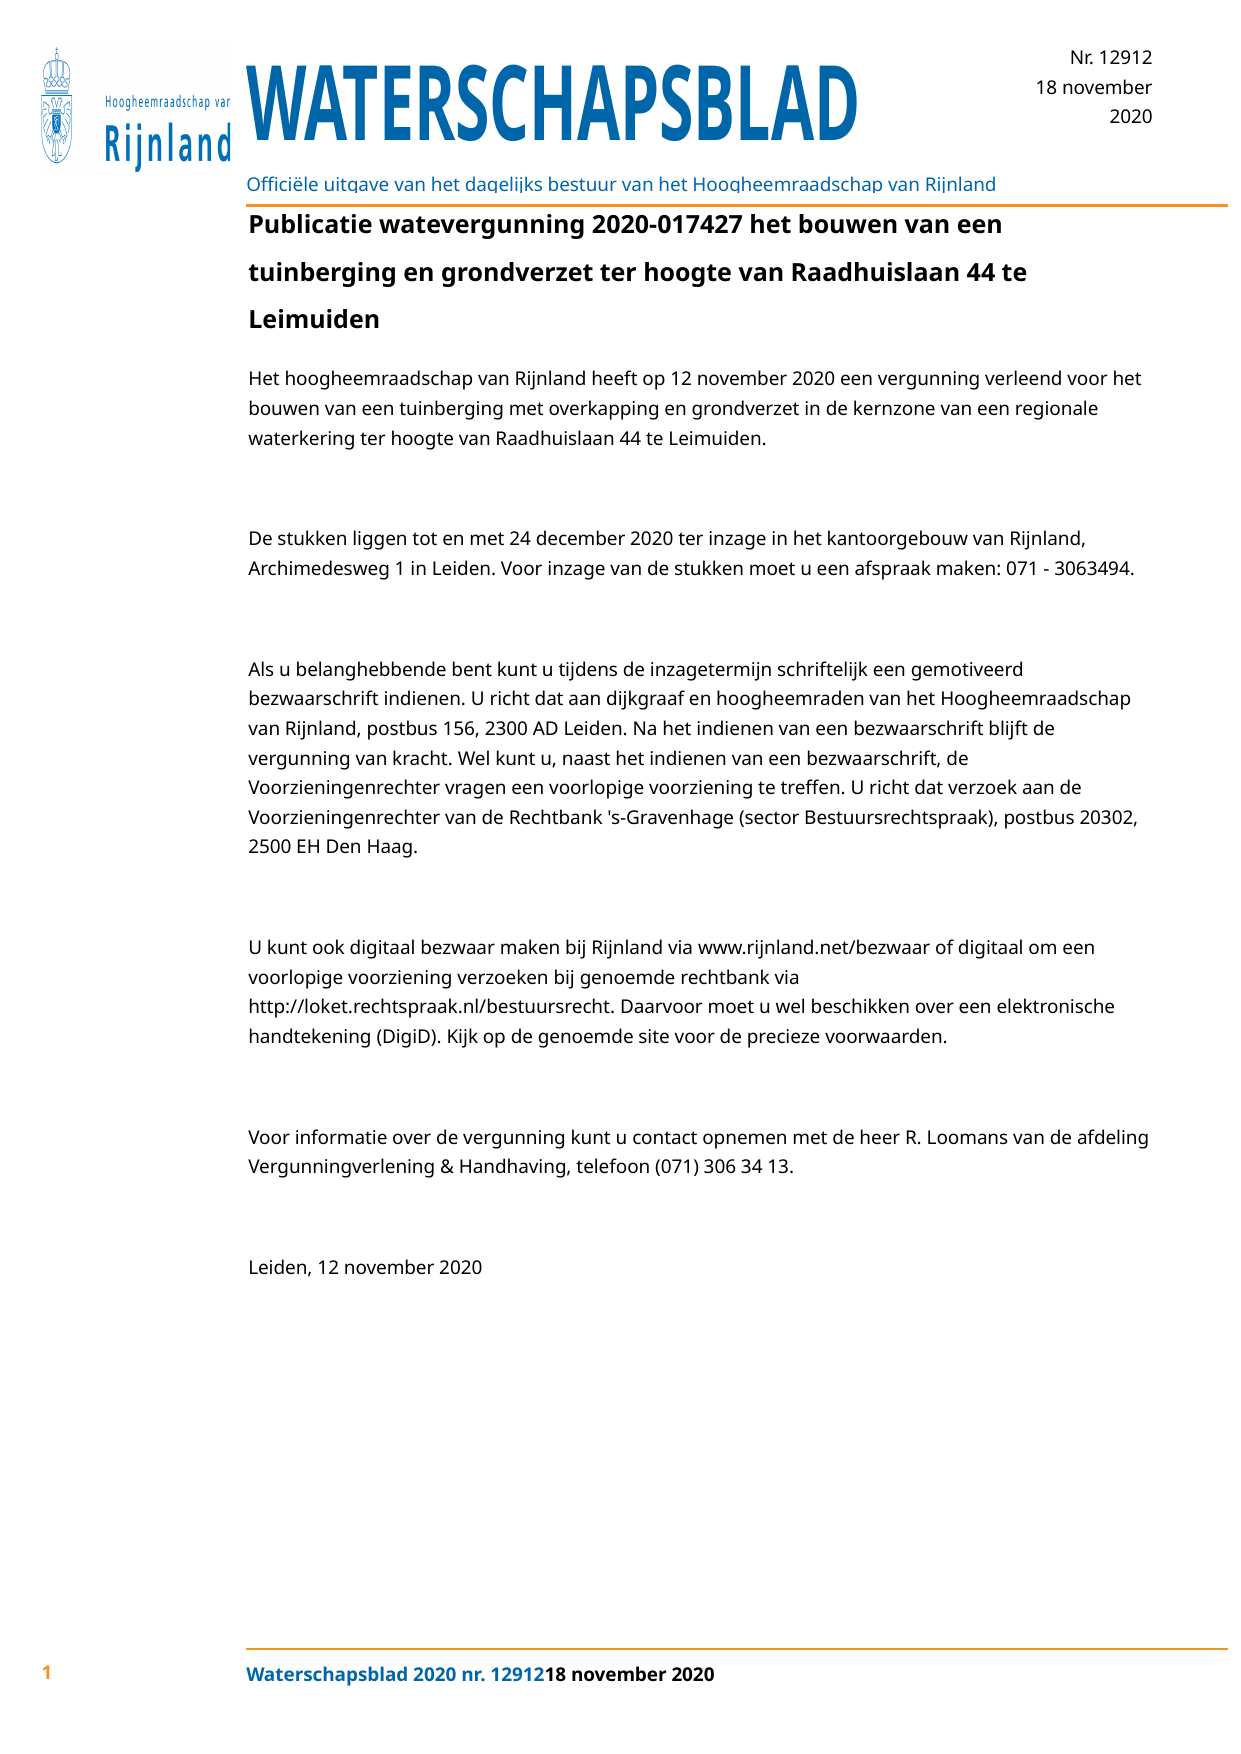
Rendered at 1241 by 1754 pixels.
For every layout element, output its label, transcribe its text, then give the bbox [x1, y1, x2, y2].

picture [41, 47, 231, 172]
text Als u belanghebbende bent kunt u tijdens de inzagetermijn schriftelijk een gemotiveerd bezwaarschrift indienen. U richt dat aan dijkgraaf en hoogheemraden van het Hoogheemraadschap van Rijnland, postbus 156, 2300 AD Leiden. Na het indienen van een bezwaarschrift blijft de vergunning van kracht. Wel kunt u, naast het indienen van een bezwaarschrift, de Voorzieningenrechter vragen een voorlopige voorziening te treffen. U richt dat verzoek aan de Voorzieningenrechter van de Rechtbank 's-Gravenhage (sector Bestuursrechtspraak), postbus 20302, 2500 EH Den Haag. [248, 656, 1152, 859]
text Het hoogheemraadschap van Rijnland heeft op 12 november 2020 een vergunning verleend voor het bouwen van een tuinberging met overkapping en grondverzet in de kernzone van een regionale waterkering ter hoogte van Raadhuislaan 44 te Leimuiden. [248, 366, 1152, 450]
text De stukken liggen tot en met 24 december 2020 ter inzage in het kantoorgebouw van Rijnland, Archimedesweg 1 in Leiden. Voor inzage van de stukken moet u een afspraak maken: 071 - 3063494. [248, 526, 1152, 581]
text Publicatie watevergunning 2020-017427 het bouwen van een tuinberging en grondverzet ter hoogte van Raadhuislaan 44 te Leimuiden [248, 207, 1152, 336]
text U kunt ook digitaal bezwaar maken bij Rijnland via www.rijnland.net/bezwaar of digitaal om een voorlopige voorziening verzoeken bij genoemde rechtbank via http://loket.rechtspraak.nl/bestuursrecht. Daarvoor moet u wel beschikken over een elektronische handtekening (DigiD). Kijk op de genoemde site voor de precieze voorwaarden. [248, 934, 1152, 1049]
text Leiden, 12 november 2020 [248, 1254, 1152, 1280]
text Voor informatie over de vergunning kunt u contact opnemen met de heer R. Loomans van de afdeling Vergunningverlening & Handhaving, telefoon (071) 306 34 13. [248, 1124, 1152, 1179]
